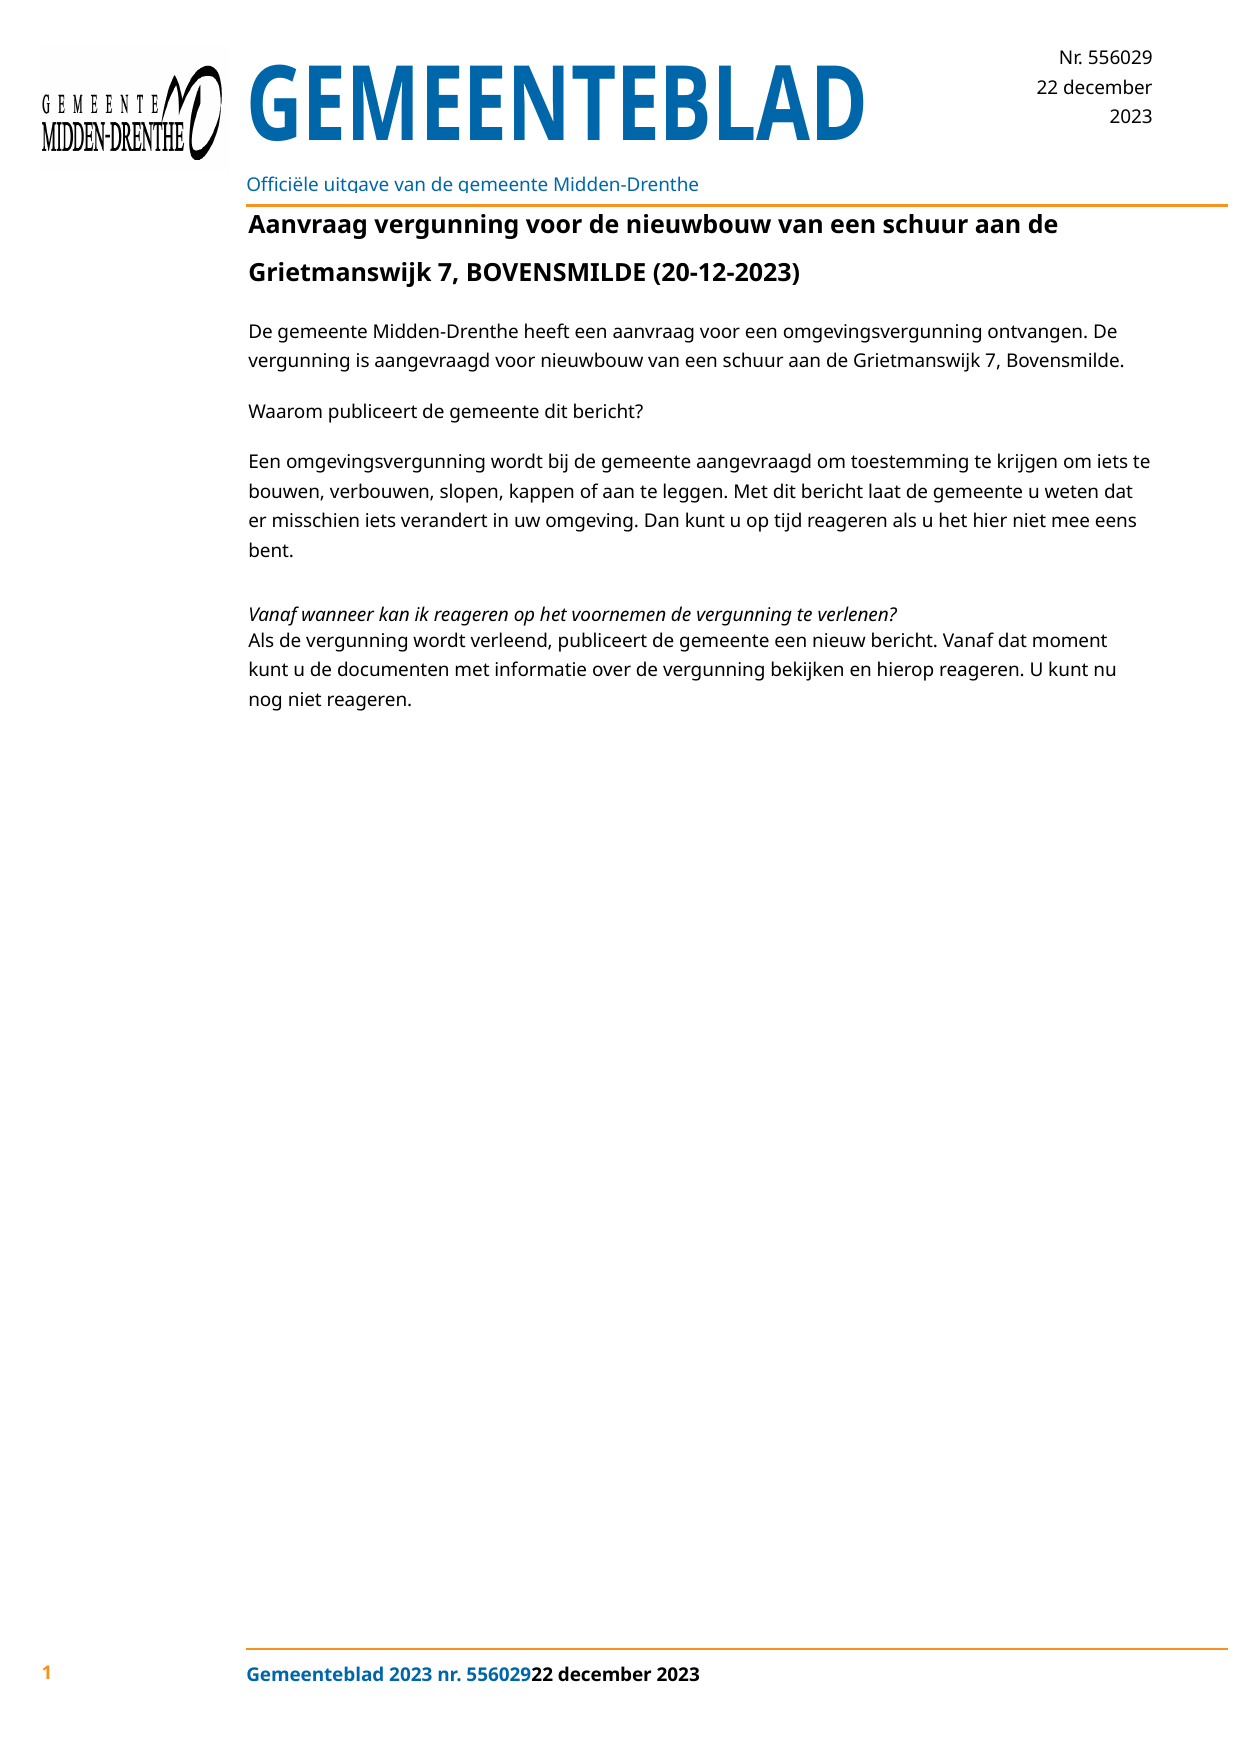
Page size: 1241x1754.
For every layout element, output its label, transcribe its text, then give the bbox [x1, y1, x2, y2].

text Aanvraag vergunning voor de nieuwbouw van een schuur aan de Grietmanswijk 7, BOVENSMILDE (20-12-2023) [248, 207, 1152, 288]
text Een omgevingsvergunning wordt bij de gemeente aangevraagd om toestemming te krijgen om iets te bouwen, verbouwen, slopen, kappen of aan te leggen. Met dit bericht laat de gemeente u weten dat er misschien iets verandert in uw omgeving. Dan kunt u op tijd reageren als u het hier niet mee eens bent. [248, 448, 1152, 563]
picture [41, 47, 231, 172]
text Vanaf wanneer kan ik reageren op het voornemen de vergunning te verlenen? [248, 601, 1152, 627]
text Waarom publiceert de gemeente dit bericht? [248, 398, 1152, 424]
text De gemeente Midden-Drenthe heeft een aanvraag voor een omgevingsvergunning ontvangen. De vergunning is aangevraagd voor nieuwbouw van een schuur aan de Grietmanswijk 7, Bovensmilde. [248, 318, 1152, 373]
text Als de vergunning wordt verleend, publiceert de gemeente een nieuw bericht. Vanaf dat moment kunt u de documenten met informatie over de vergunning bekijken en hierop reageren. U kunt nu nog niet reageren. [248, 627, 1152, 712]
